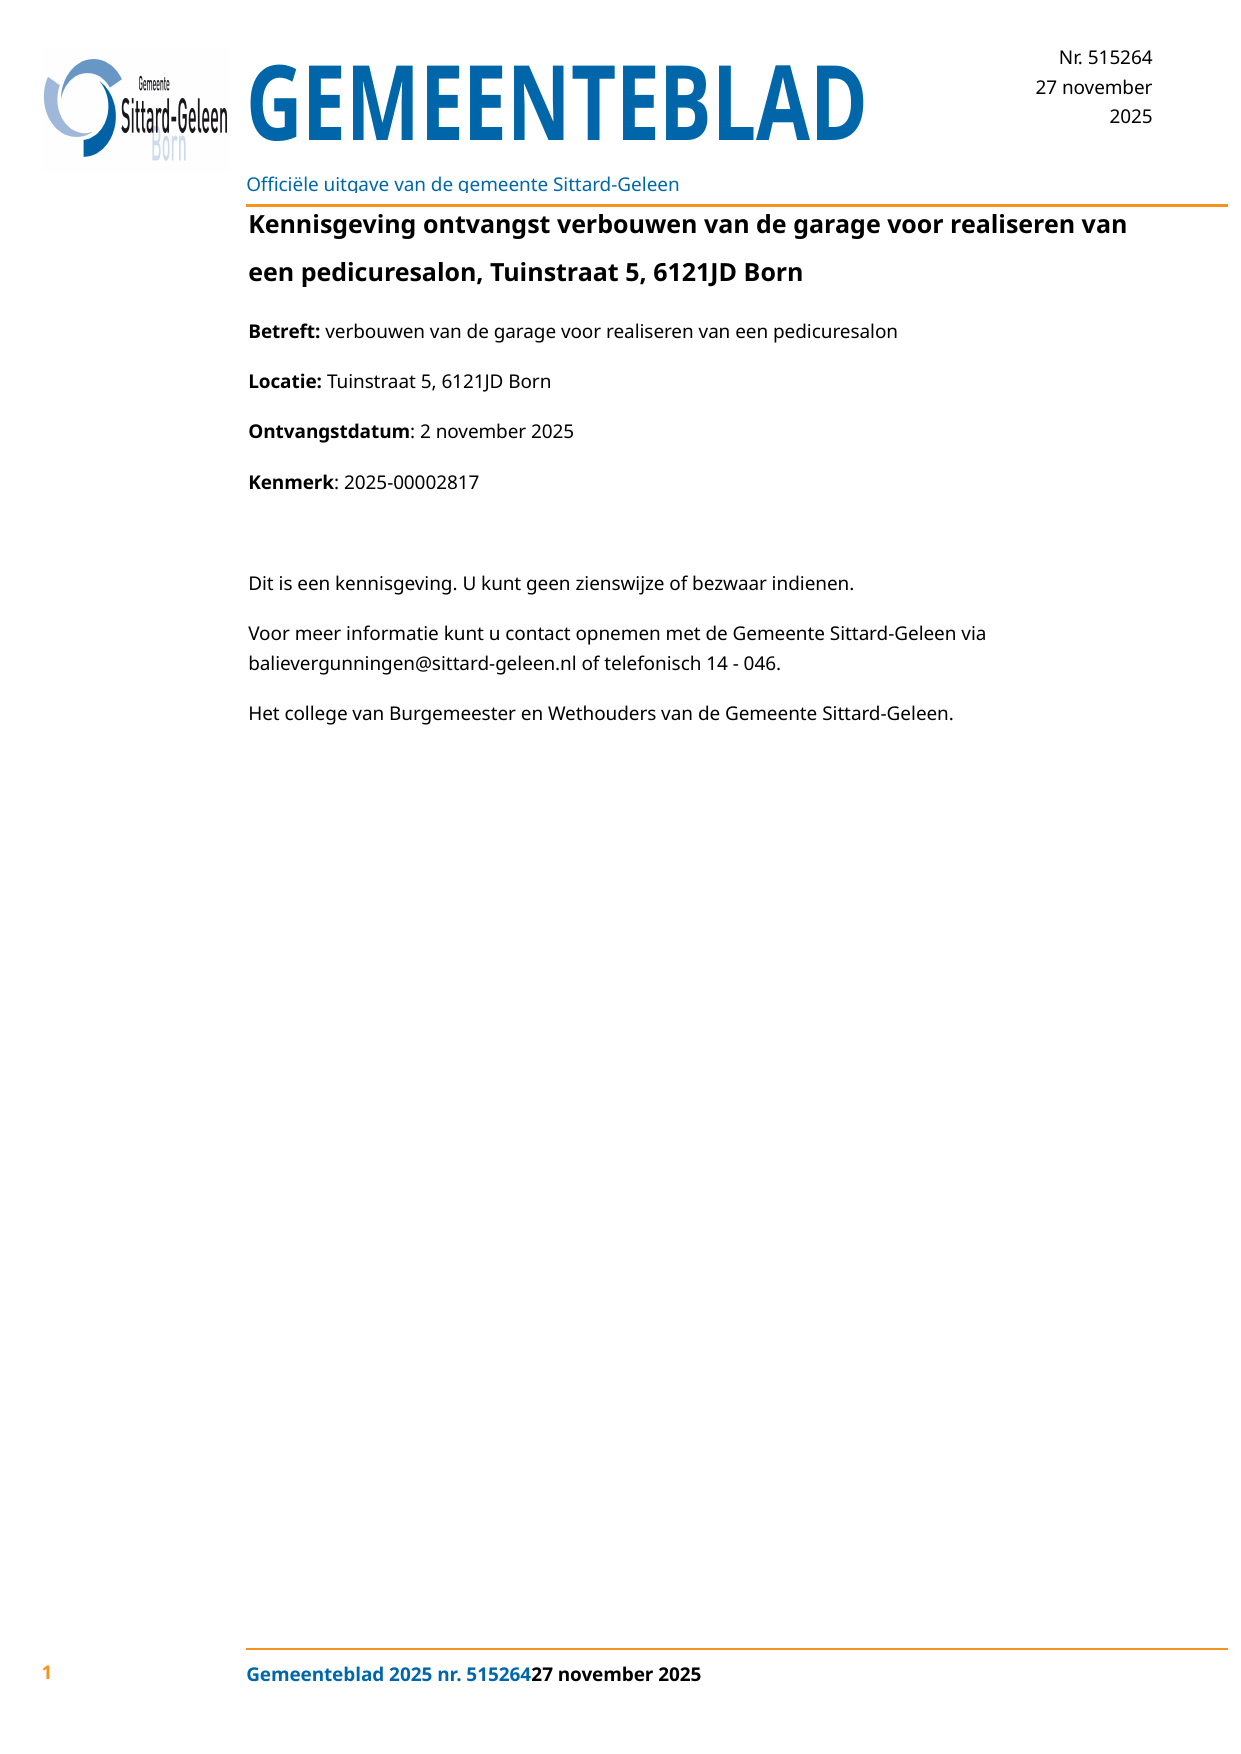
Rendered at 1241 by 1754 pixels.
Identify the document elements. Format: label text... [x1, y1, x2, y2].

text Kennisgeving ontvangst verbouwen van de garage voor realiseren van een pedicuresalon, Tuinstraat 5, 6121JD Born [248, 207, 1152, 288]
text Kenmerk: 2025-00002817 [248, 469, 1152, 495]
text Betreft: verbouwen van de garage voor realiseren van een pedicuresalon [248, 318, 1152, 344]
text Het college van Burgemeester en Wethouders van de Gemeente Sittard-Geleen. [248, 700, 1152, 726]
picture [41, 47, 231, 172]
text Dit is een kennisgeving. U kunt geen zienswijze of bezwaar indienen. [248, 570, 1152, 596]
text Voor meer informatie kunt u contact opnemen met de Gemeente Sittard-Geleen via balievergunningen@sittard-geleen.nl of telefonisch 14 - 046. [248, 620, 1152, 676]
text Ontvangstdatum: 2 november 2025 [248, 419, 1152, 444]
text Locatie: Tuinstraat 5, 6121JD Born [248, 368, 1152, 394]
